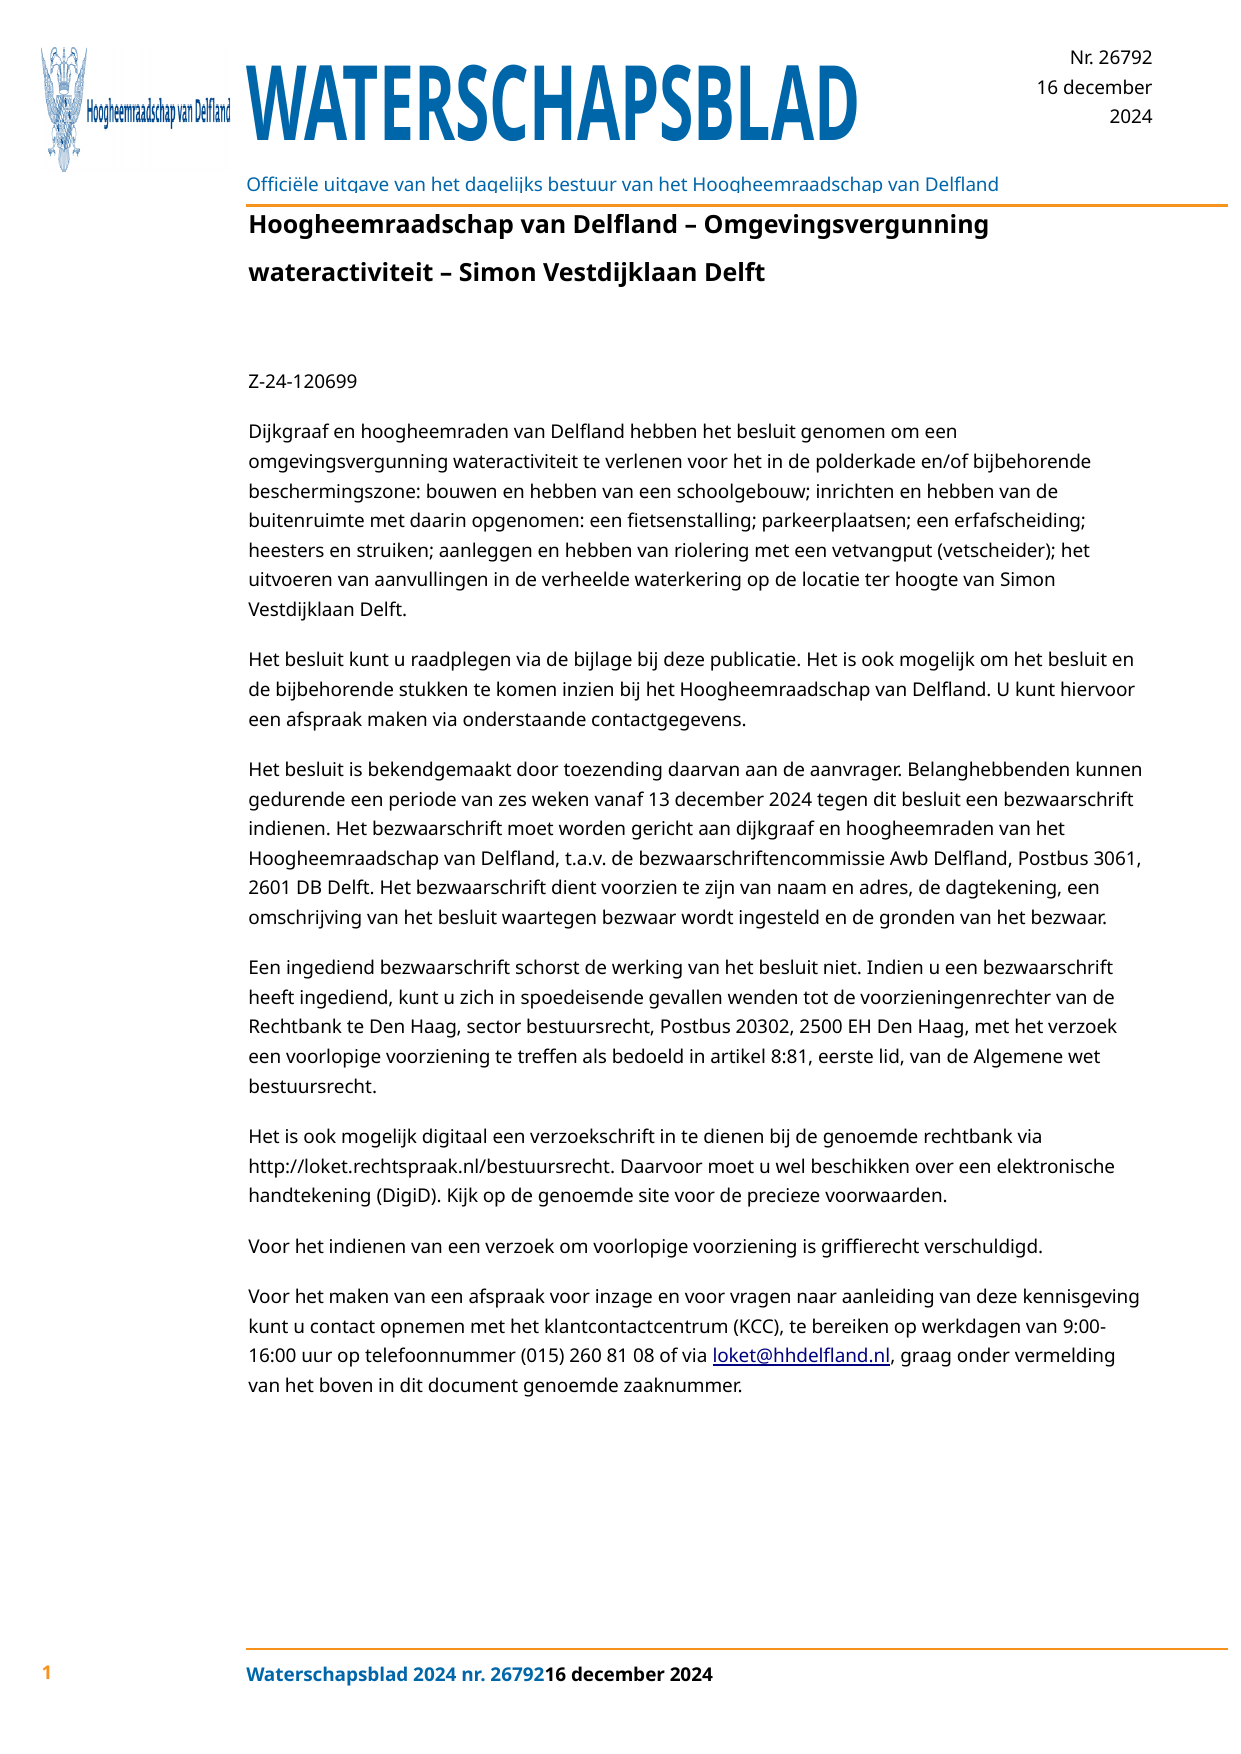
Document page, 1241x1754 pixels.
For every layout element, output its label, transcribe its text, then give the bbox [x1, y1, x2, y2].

picture [41, 47, 231, 172]
text Z-24-120699 [248, 368, 1152, 394]
text Voor het indienen van een verzoek om voorlopige voorziening is griffierecht verschuldigd. [248, 1233, 1152, 1259]
text Dijkgraaf en hoogheemraden van Delfland hebben het besluit genomen om een omgevingsvergunning wateractiviteit te verlenen voor het in de polderkade en/of bijbehorende beschermingszone: bouwen en hebben van een schoolgebouw; inrichten en hebben van de buitenruimte met daarin opgenomen: een fietsenstalling; parkeerplaatsen; een erfafscheiding; heesters en struiken; aanleggen en hebben van riolering met een vetvangput (vetscheider); het uitvoeren van aanvullingen in de verheelde waterkering op de locatie ter hoogte van Simon Vestdijklaan Delft. [248, 419, 1152, 622]
text Het besluit kunt u raadplegen via de bijlage bij deze publicatie. Het is ook mogelijk om het besluit en de bijbehorende stukken te komen inzien bij het Hoogheemraadschap van Delfland. U kunt hiervoor een afspraak maken via onderstaande contactgegevens. [248, 647, 1152, 732]
text Het is ook mogelijk digitaal een verzoekschrift in te dienen bij de genoemde rechtbank via http://loket.rechtspraak.nl/bestuursrecht. Daarvoor moet u wel beschikken over een elektronische handtekening (DigiD). Kijk op de genoemde site voor de precieze voorwaarden. [248, 1123, 1152, 1208]
text Hoogheemraadschap van Delfland – Omgevingsvergunning wateractiviteit – Simon Vestdijklaan Delft [248, 207, 1152, 288]
text Het besluit is bekendgemaakt door toezending daarvan aan de aanvrager. Belanghebbenden kunnen gedurende een periode van zes weken vanaf 13 december 2024 tegen dit besluit een bezwaarschrift indienen. Het bezwaarschrift moet worden gericht aan dijkgraaf en hoogheemraden van het Hoogheemraadschap van Delfland, t.a.v. de bezwaarschriftencommissie Awb Delfland, Postbus 3061, 2601 DB Delft. Het bezwaarschrift dient voorzien te zijn van naam en adres, de dagtekening, een omschrijving van het besluit waartegen bezwaar wordt ingesteld en de gronden van het bezwaar. [248, 756, 1152, 930]
text Een ingediend bezwaarschrift schorst de werking van het besluit niet. Indien u een bezwaarschrift heeft ingediend, kunt u zich in spoedeisende gevallen wenden tot de voorzieningenrechter van de Rechtbank te Den Haag, sector bestuursrecht, Postbus 20302, 2500 EH Den Haag, met het verzoek een voorlopige voorziening te treffen als bedoeld in artikel 8:81, eerste lid, van de Algemene wet bestuursrecht. [248, 954, 1152, 1099]
text Voor het maken van een afspraak voor inzage en voor vragen naar aanleiding van deze kennisgeving kunt u contact opnemen met het klantcontactcentrum (KCC), te bereiken op werkdagen van 9:00-16:00 uur op telefoonnummer (015) 260 81 08 of via loket@hhdelfland.nl, graag onder vermelding van het boven in dit document genoemde zaaknummer. [248, 1283, 1152, 1398]
